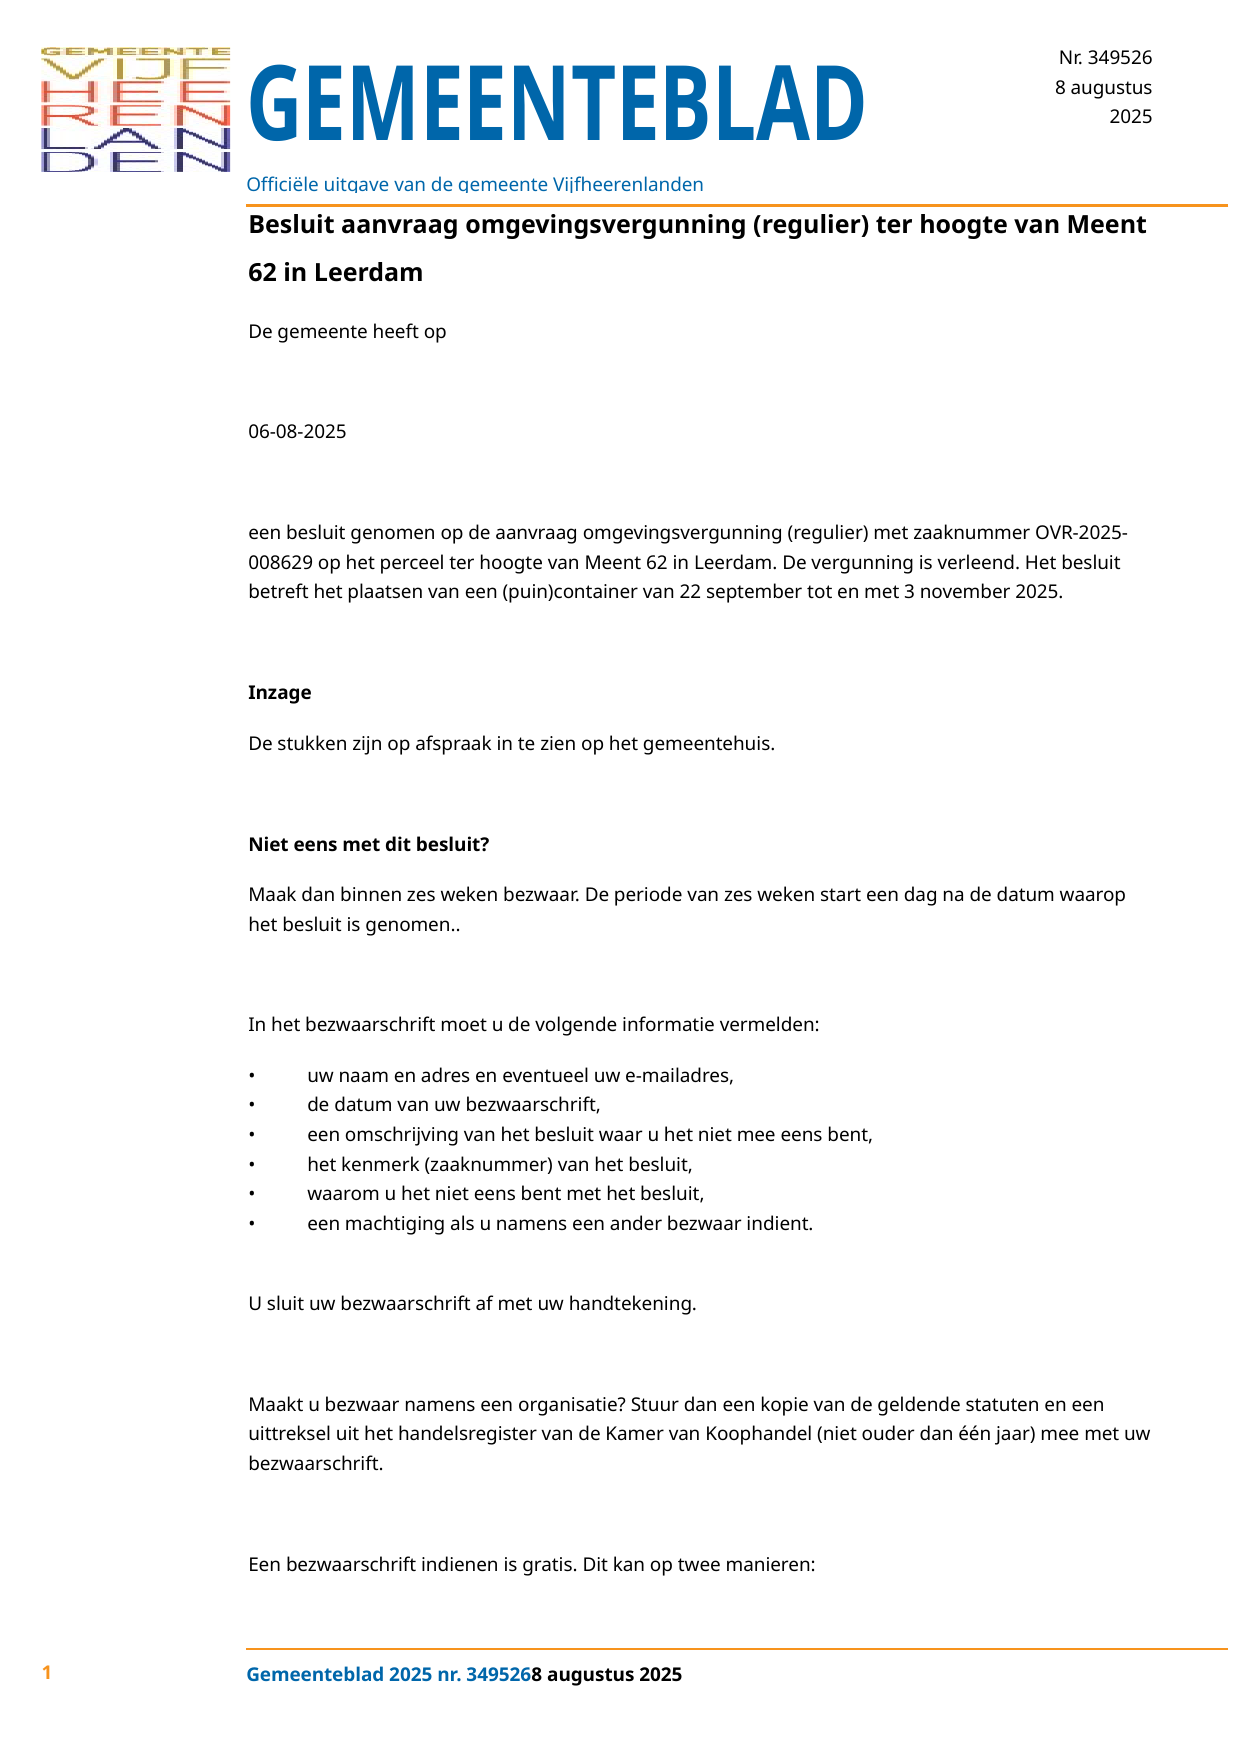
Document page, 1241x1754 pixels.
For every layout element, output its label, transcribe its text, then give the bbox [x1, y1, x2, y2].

list uw naam en adres en eventueel uw e-mailadres, [248, 1062, 1152, 1088]
list de datum van uw bezwaarschrift, [248, 1092, 1152, 1117]
list een omschrijving van het besluit waar u het niet mee eens bent, [248, 1121, 1152, 1147]
text De stukken zijn op afspraak in te zien op het gemeentehuis. [248, 730, 1152, 756]
text Maak dan binnen zes weken bezwaar. De periode van zes weken start een dag na de datum waarop het besluit is genomen.. [248, 881, 1152, 937]
list het kenmerk (zaaknummer) van het besluit, [248, 1151, 1152, 1177]
text Besluit aanvraag omgevingsvergunning (regulier) ter hoogte van Meent 62 in Leerdam [248, 207, 1152, 288]
text een besluit genomen op de aanvraag omgevingsvergunning (regulier) met zaaknummer OVR-2025-008629 op het perceel ter hoogte van Meent 62 in Leerdam. De vergunning is verleend. Het besluit betreft het plaatsen van een (puin)container van 22 september tot en met 3 november 2025. [248, 519, 1152, 604]
text Niet eens met dit besluit? [248, 831, 1152, 857]
text 06-08-2025 [248, 419, 1152, 444]
list waarom u het niet eens bent met het besluit, [248, 1180, 1152, 1206]
text U sluit uw bezwaarschrift af met uw handtekening. [248, 1290, 1152, 1316]
text Een bezwaarschrift indienen is gratis. Dit kan op twee manieren: [248, 1551, 1152, 1577]
text Maakt u bezwaar namens een organisatie? Stuur dan een kopie van de geldende statuten en een uittreksel uit het handelsregister van de Kamer van Koophandel (niet ouder dan één jaar) mee met uw bezwaarschrift. [248, 1391, 1152, 1476]
list een machtiging als u namens een ander bezwaar indient. [248, 1210, 1152, 1236]
picture [41, 47, 231, 172]
text De gemeente heeft op [248, 318, 1152, 344]
text Inzage [248, 679, 1152, 705]
text In het bezwaarschrift moet u de volgende informatie vermelden: [248, 1012, 1152, 1037]
